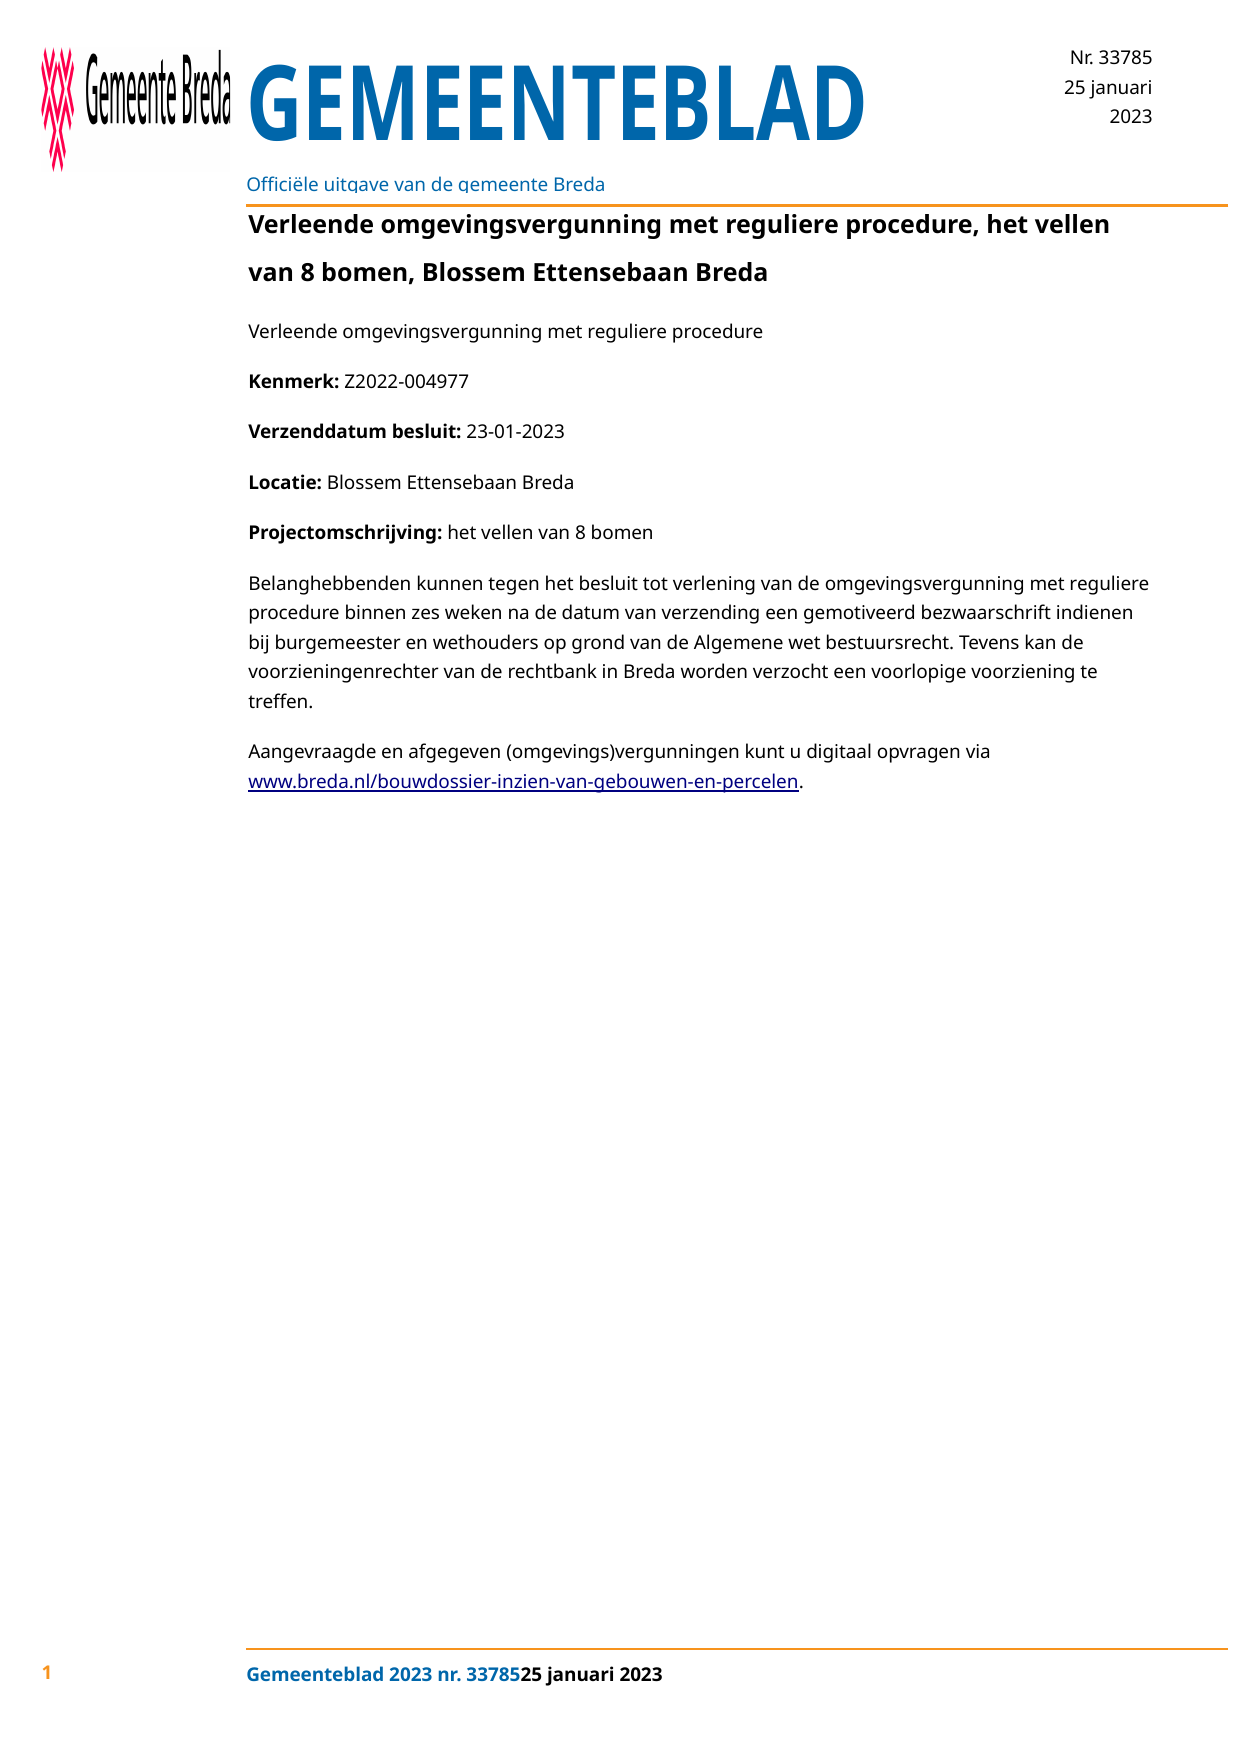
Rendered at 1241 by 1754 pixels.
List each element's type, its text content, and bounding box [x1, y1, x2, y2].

text Verzenddatum besluit: 23-01-2023 [248, 419, 1152, 444]
text Kenmerk: Z2022-004977 [248, 368, 1152, 394]
text Verleende omgevingsvergunning met reguliere procedure, het vellen van 8 bomen, Blossem Ettensebaan Breda [248, 207, 1152, 288]
text Projectomschrijving: het vellen van 8 bomen [248, 519, 1152, 545]
picture [41, 47, 231, 172]
text Locatie: Blossem Ettensebaan Breda [248, 469, 1152, 495]
text Aangevraagde en afgegeven (omgevings)vergunningen kunt u digitaal opvragen via www.breda.nl/bouwdossier-inzien-van-gebouwen-en-percelen. [248, 739, 1152, 794]
text Belanghebbenden kunnen tegen het besluit tot verlening van de omgevingsvergunning met reguliere procedure binnen zes weken na de datum van verzending een gemotiveerd bezwaarschrift indienen bij burgemeester en wethouders op grond van de Algemene wet bestuursrecht. Tevens kan de voorzieningenrechter van de rechtbank in Breda worden verzocht een voorlopige voorziening te treffen. [248, 570, 1152, 714]
text Verleende omgevingsvergunning met reguliere procedure [248, 318, 1152, 344]
